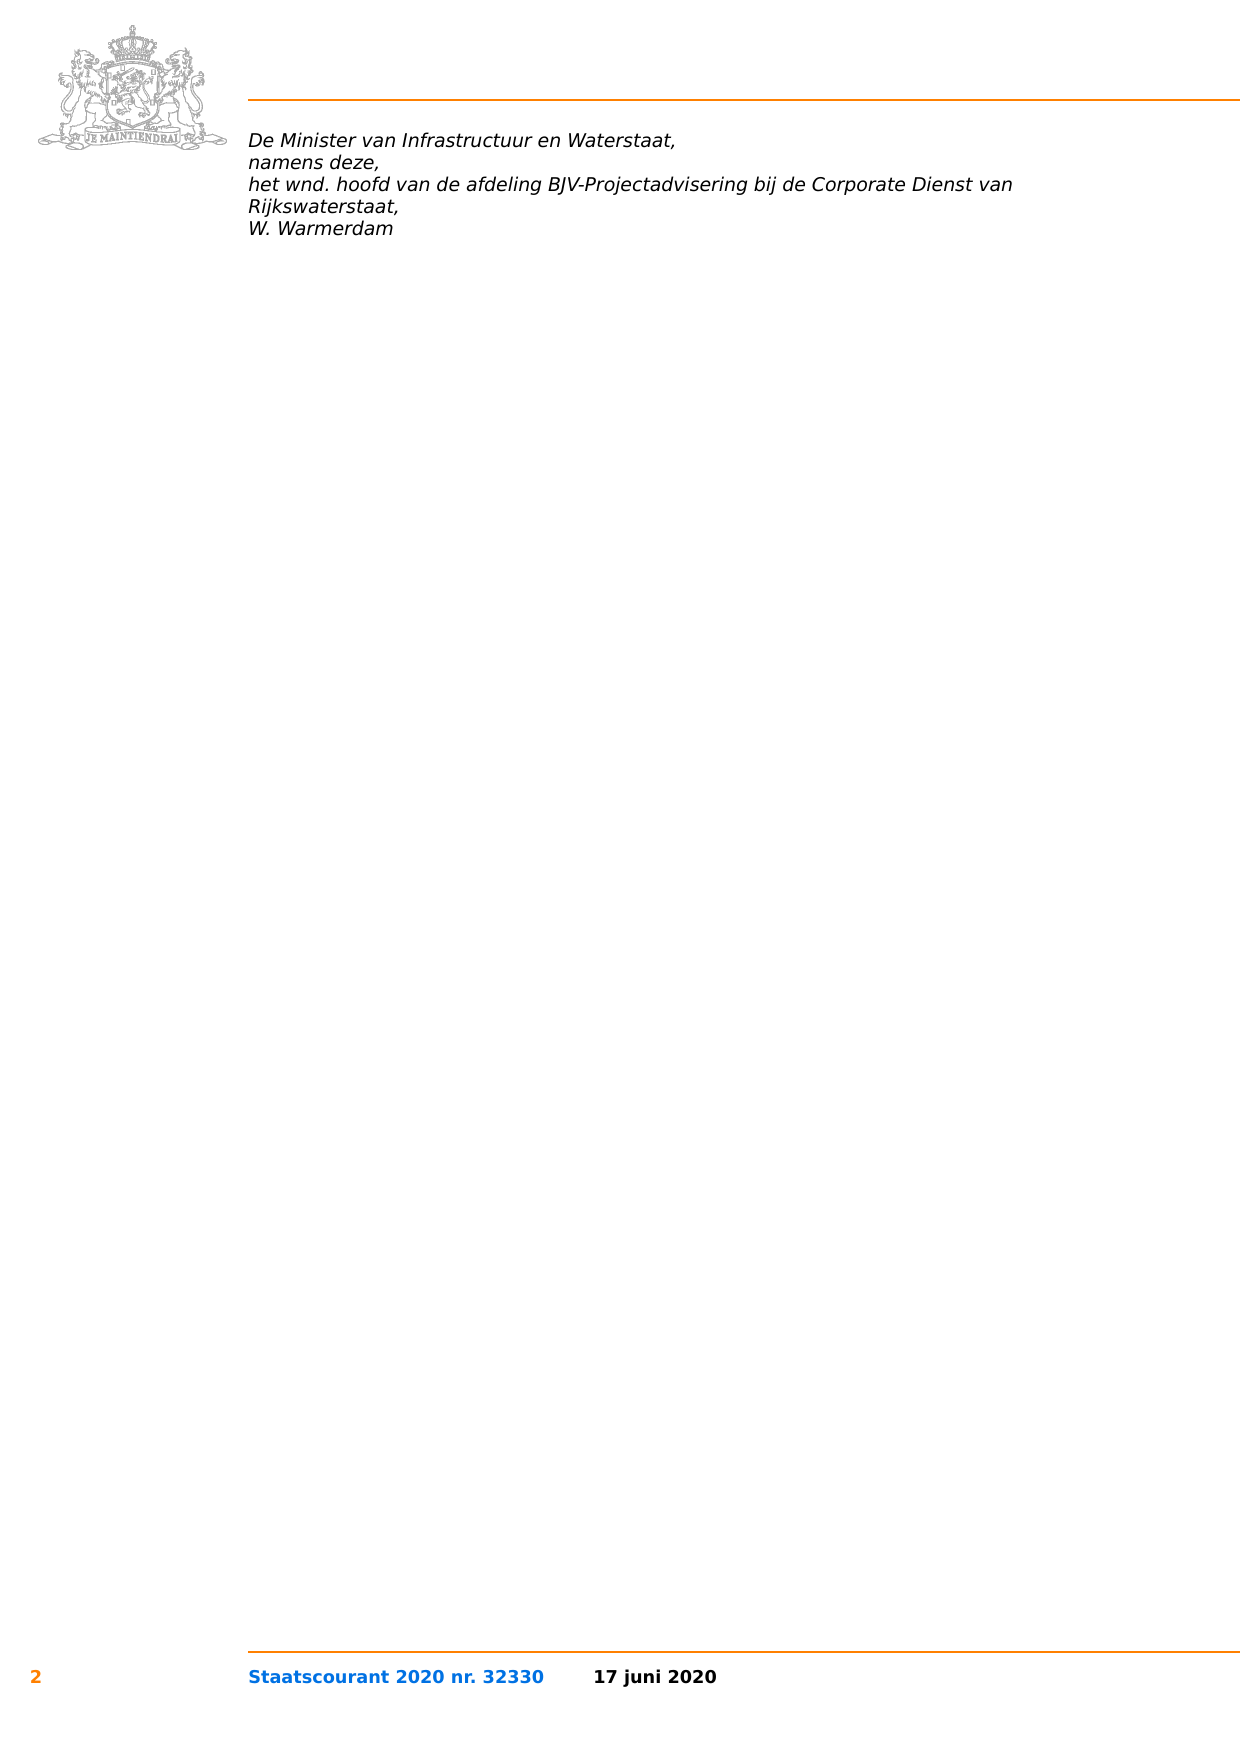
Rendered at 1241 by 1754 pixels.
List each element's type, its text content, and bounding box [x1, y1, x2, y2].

picture [38, 25, 227, 150]
text De Minister van Infrastructuur en Waterstaat, namens deze, het wnd. hoofd van de afdeling BJV-Projectadvisering bij de Corporate Dienst van Rijkswaterstaat, W. Warmerdam [248, 130, 1163, 240]
